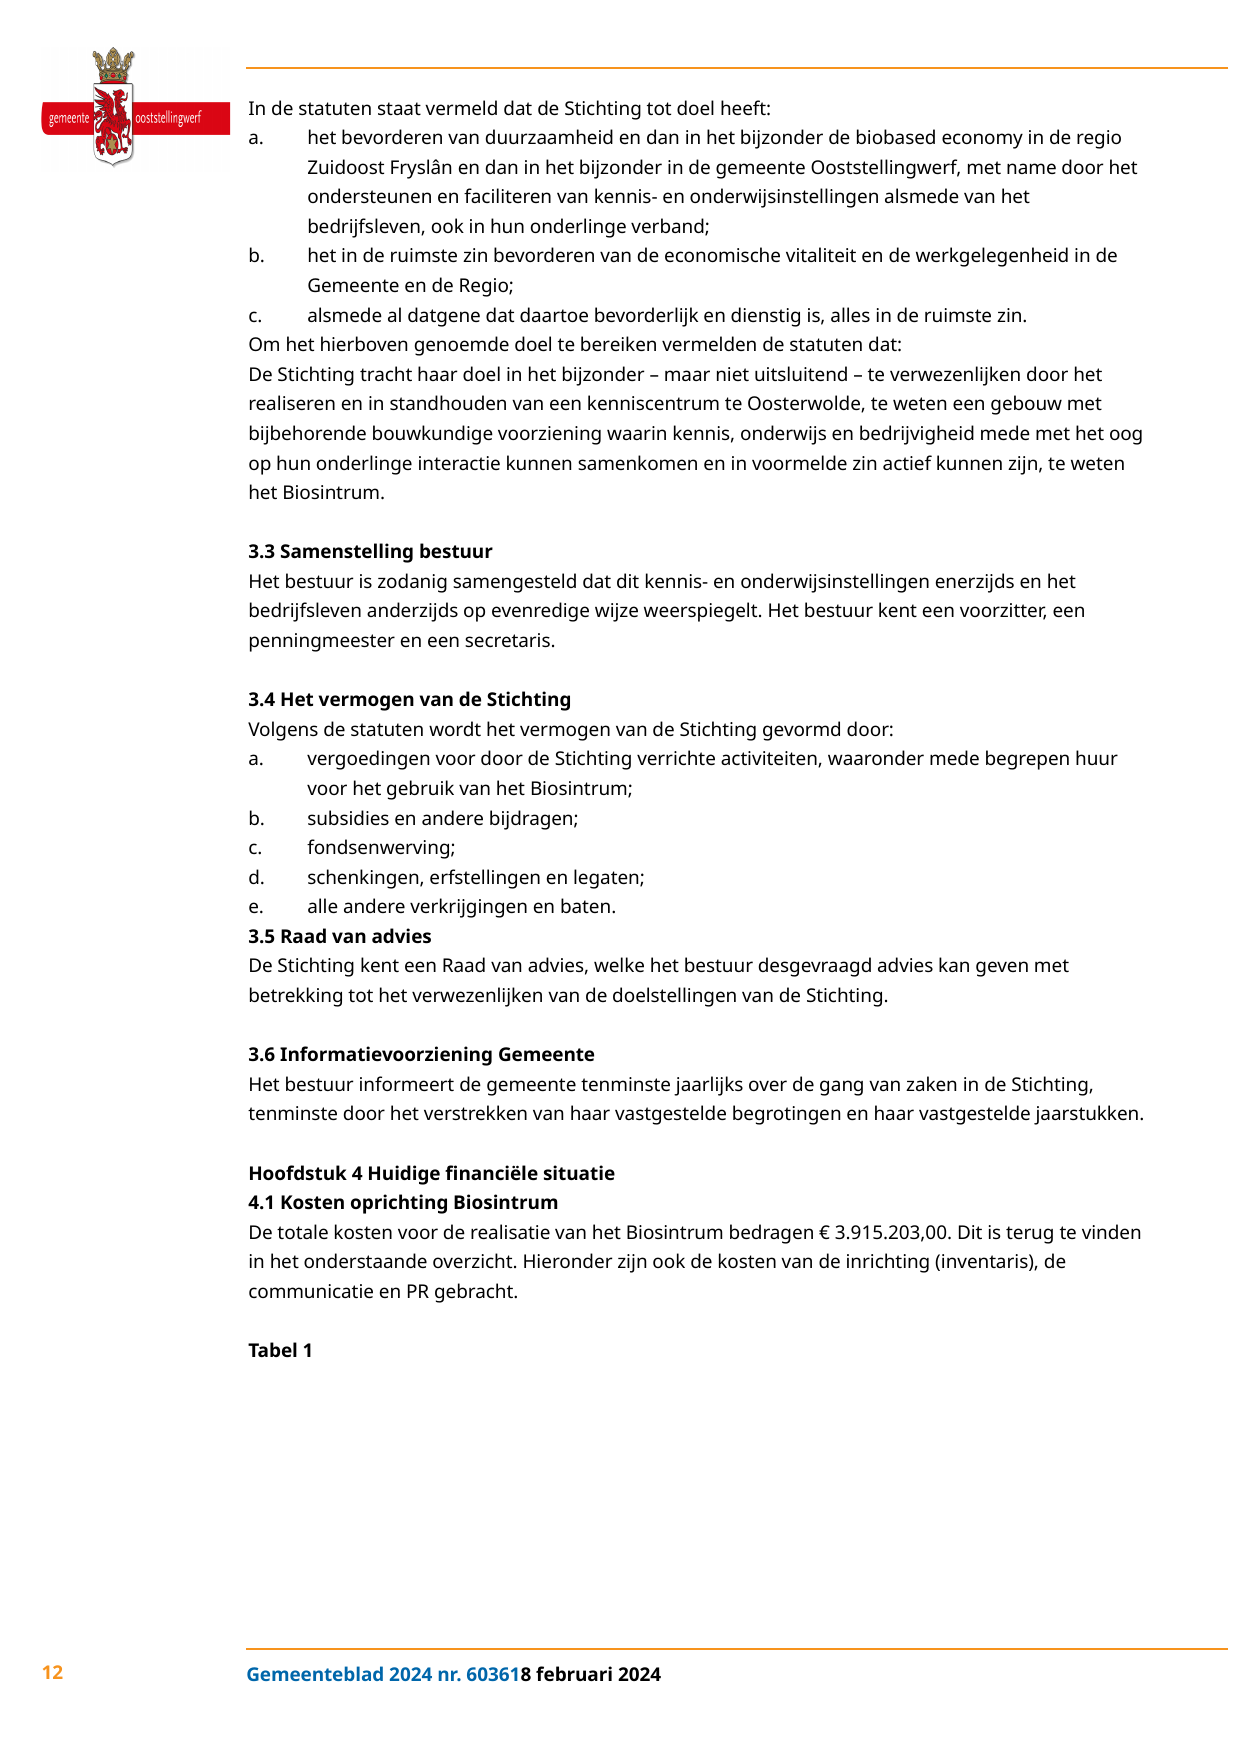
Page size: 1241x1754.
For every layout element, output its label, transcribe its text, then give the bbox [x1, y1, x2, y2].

text De Stichting kent een Raad van advies, welke het bestuur desgevraagd advies kan geven met betrekking tot het verwezenlijken van de doelstellingen van de Stichting. [248, 953, 1152, 1008]
text In de statuten staat vermeld dat de Stichting tot doel heeft: [248, 95, 1152, 121]
list schenkingen, erfstellingen en legaten; [248, 864, 1152, 890]
text 3.4 Het vermogen van de Stichting [248, 686, 1152, 712]
list subsidies en andere bijdragen; [248, 805, 1152, 831]
text Volgens de statuten wordt het vermogen van de Stichting gevormd door: [248, 716, 1152, 742]
list alsmede al datgene dat daartoe bevorderlijk en dienstig is, alles in de ruimste zin. [248, 302, 1152, 328]
picture [41, 47, 231, 172]
text Tabel 1 [248, 1337, 1152, 1363]
list alle andere verkrijgingen en baten. [248, 893, 1152, 919]
text Hoofdstuk 4 Huidige financiële situatie [248, 1160, 1152, 1186]
list het bevorderen van duurzaamheid en dan in het bijzonder de biobased economy in de regio Zuidoost Fryslân en dan in het bijzonder in de gemeente Ooststellingwerf, met name door het ondersteunen en faciliteren van kennis- en onderwijsinstellingen alsmede van het bedrijfsleven, ook in hun onderlinge verband; [248, 124, 1152, 239]
text Het bestuur informeert de gemeente tenminste jaarlijks over de gang van zaken in de Stichting, tenminste door het verstrekken van haar vastgestelde begrotingen en haar vastgestelde jaarstukken. [248, 1071, 1152, 1126]
text 4.1 Kosten oprichting Biosintrum [248, 1189, 1152, 1215]
text De Stichting tracht haar doel in het bijzonder – maar niet uitsluitend – te verwezenlijken door het realiseren en in standhouden van een kenniscentrum te Oosterwolde, te weten een gebouw met bijbehorende bouwkundige voorziening waarin kennis, onderwijs en bedrijvigheid mede met het oog op hun onderlinge interactie kunnen samenkomen en in voormelde zin actief kunnen zijn, te weten het Biosintrum. [248, 361, 1152, 505]
list fondsenwerving; [248, 834, 1152, 860]
list vergoedingen voor door de Stichting verrichte activiteiten, waaronder mede begrepen huur voor het gebruik van het Biosintrum; [248, 746, 1152, 801]
text 3.6 Informatievoorziening Gemeente [248, 1041, 1152, 1067]
text 3.3 Samenstelling bestuur [248, 538, 1152, 564]
text De totale kosten voor de realisatie van het Biosintrum bedragen € 3.915.203,00. Dit is terug te vinden in het onderstaande overzicht. Hieronder zijn ook de kosten van de inrichting (inventaris), de communicatie en PR gebracht. [248, 1219, 1152, 1304]
text Om het hierboven genoemde doel te bereiken vermelden de statuten dat: [248, 331, 1152, 357]
text Het bestuur is zodanig samengesteld dat dit kennis- en onderwijsinstellingen enerzijds en het bedrijfsleven anderzijds op evenredige wijze weerspiegelt. Het bestuur kent een voorzitter, een penningmeester en een secretaris. [248, 568, 1152, 653]
text 3.5 Raad van advies [248, 923, 1152, 949]
list het in de ruimste zin bevorderen van de economische vitaliteit en de werkgelegenheid in de Gemeente en de Regio; [248, 243, 1152, 298]
